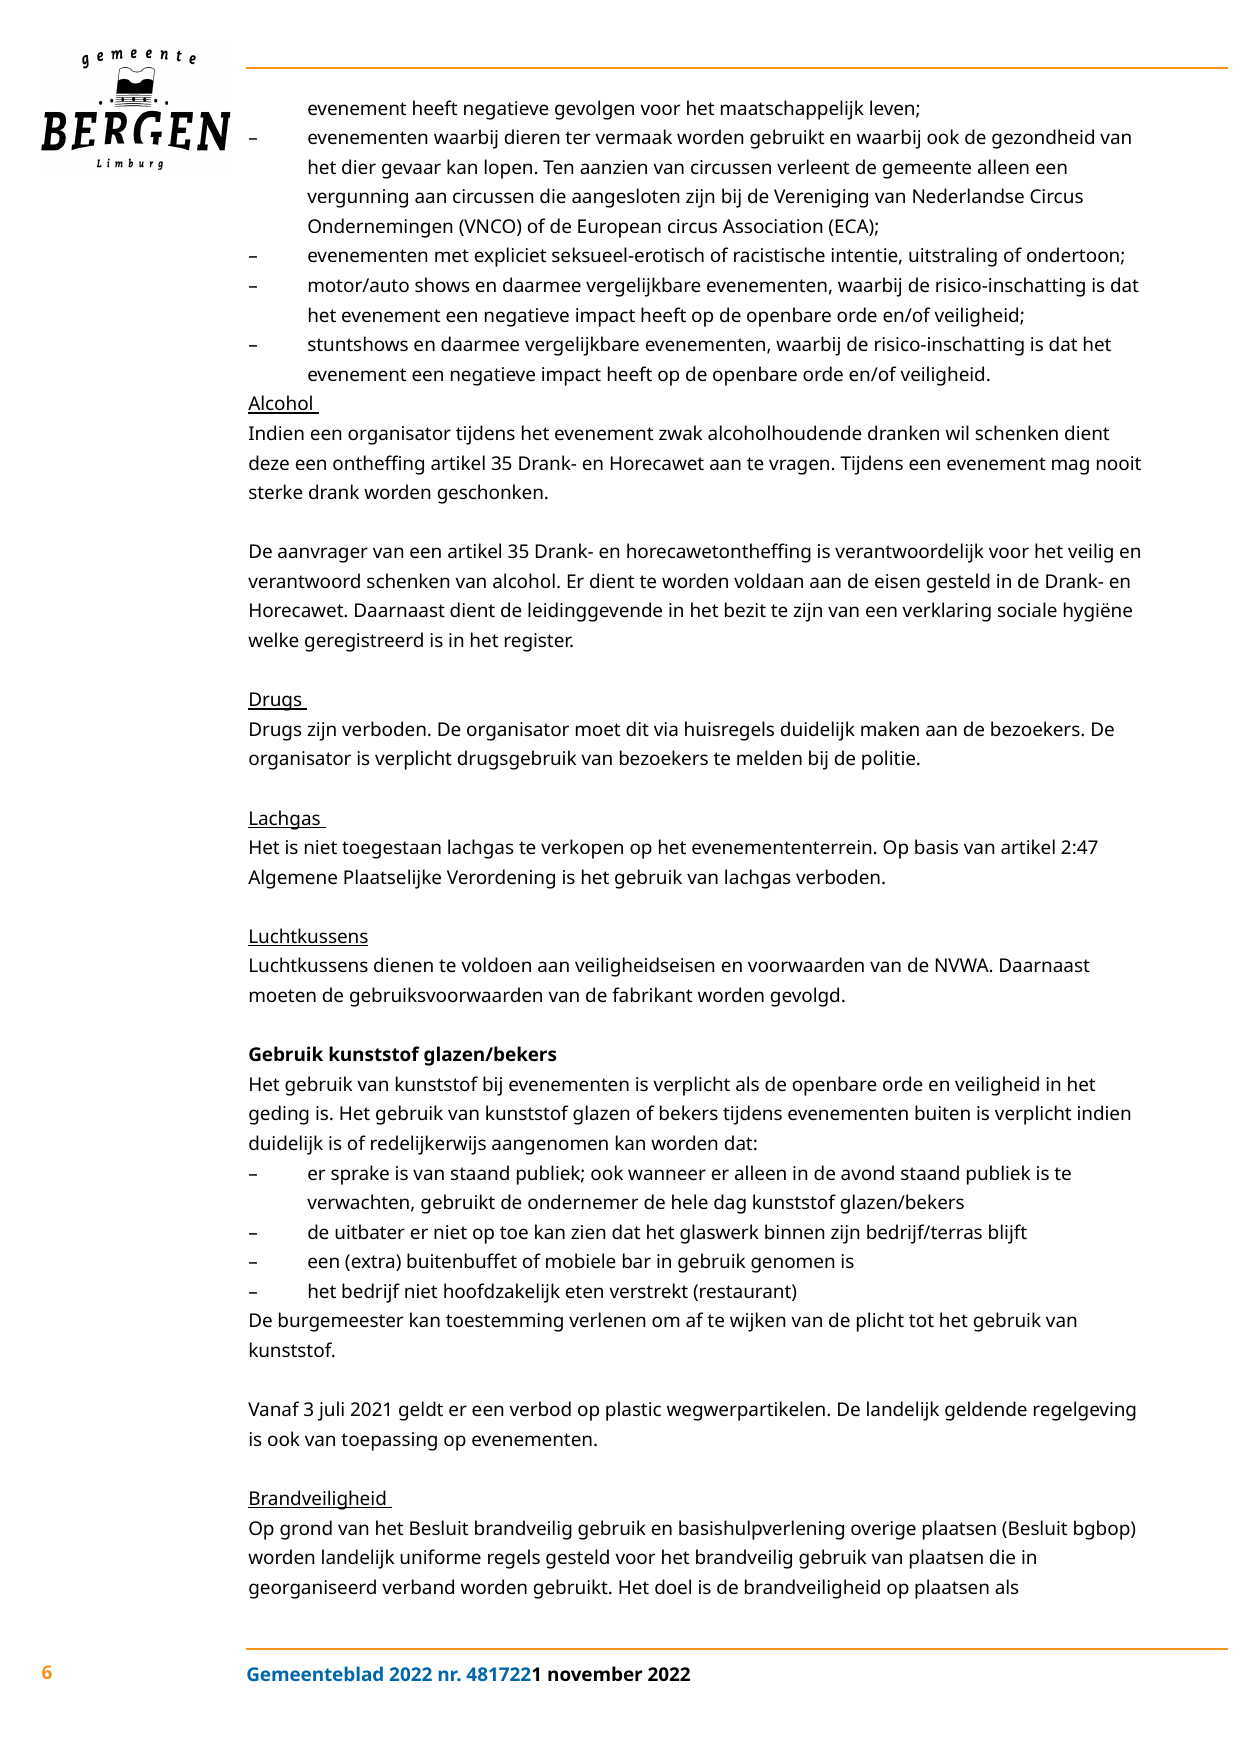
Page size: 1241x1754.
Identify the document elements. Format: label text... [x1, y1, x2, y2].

text Lachgas [248, 805, 1152, 831]
list de uitbater er niet op toe kan zien dat het glaswerk binnen zijn bedrijf/terras blijft [248, 1219, 1152, 1245]
list het bedrijf niet hoofdzakelijk eten verstrekt (restaurant) [248, 1278, 1152, 1304]
text Gebruik kunststof glazen/bekers [248, 1041, 1152, 1067]
text Op grond van het Besluit brandveilig gebruik en basishulpverlening overige plaatsen (Besluit bgbop) worden landelijk uniforme regels gesteld voor het brandveilig gebruik van plaatsen die in georganiseerd verband worden gebruikt. Het doel is de brandveiligheid op plaatsen als [248, 1515, 1152, 1600]
text Alcohol [248, 391, 1152, 416]
text Het gebruik van kunststof bij evenementen is verplicht als de openbare orde en veiligheid in het geding is. Het gebruik van kunststof glazen of bekers tijdens evenementen buiten is verplicht indien duidelijk is of redelijkerwijs aangenomen kan worden dat: [248, 1071, 1152, 1156]
text Het is niet toegestaan lachgas te verkopen op het evenemententerrein. Op basis van artikel 2:47 Algemene Plaatselijke Verordening is het gebruik van lachgas verboden. [248, 834, 1152, 890]
text Vanaf 3 juli 2021 geldt er een verbod op plastic wegwerpartikelen. De landelijk geldende regelgeving is ook van toepassing op evenementen. [248, 1396, 1152, 1452]
list een (extra) buitenbuffet of mobiele bar in gebruik genomen is [248, 1248, 1152, 1274]
list er sprake is van staand publiek; ook wanneer er alleen in de avond staand publiek is te verwachten, gebruikt de ondernemer de hele dag kunststof glazen/bekers [248, 1160, 1152, 1215]
list evenementen waarbij dieren ter vermaak worden gebruikt en waarbij ook de gezondheid van het dier gevaar kan lopen. Ten aanzien van circussen verleent de gemeente alleen een vergunning aan circussen die aangesloten zijn bij de Vereniging van Nederlandse Circus Ondernemingen (VNCO) of de European circus Association (ECA); [248, 124, 1152, 239]
picture [41, 47, 231, 172]
text Drugs zijn verboden. De organisator moet dit via huisregels duidelijk maken aan de bezoekers. De organisator is verplicht drugsgebruik van bezoekers te melden bij de politie. [248, 716, 1152, 771]
list evenementen met expliciet seksueel-erotisch of racistische intentie, uitstraling of ondertoon; [248, 243, 1152, 268]
text De burgemeester kan toestemming verlenen om af te wijken van de plicht tot het gebruik van kunststof. [248, 1308, 1152, 1363]
text Luchtkussens dienen te voldoen aan veiligheidseisen en voorwaarden van de NVWA. Daarnaast moeten de gebruiksvoorwaarden van de fabrikant worden gevolgd. [248, 953, 1152, 1008]
text Drugs [248, 686, 1152, 712]
text Luchtkussens [248, 923, 1152, 949]
list evenement heeft negatieve gevolgen voor het maatschappelijk leven; [248, 95, 1152, 121]
text Indien een organisator tijdens het evenement zwak alcoholhoudende dranken wil schenken dient deze een ontheffing artikel 35 Drank- en Horecawet aan te vragen. Tijdens een evenement mag nooit sterke drank worden geschonken. [248, 420, 1152, 505]
text Brandveiligheid [248, 1485, 1152, 1511]
list motor/auto shows en daarmee vergelijkbare evenementen, waarbij de risico-inschatting is dat het evenement een negatieve impact heeft op de openbare orde en/of veiligheid; [248, 272, 1152, 328]
list stuntshows en daarmee vergelijkbare evenementen, waarbij de risico-inschatting is dat het evenement een negatieve impact heeft op de openbare orde en/of veiligheid. [248, 331, 1152, 387]
text De aanvrager van een artikel 35 Drank- en horecawetontheffing is verantwoordelijk voor het veilig en verantwoord schenken van alcohol. Er dient te worden voldaan aan de eisen gesteld in de Drank- en Horecawet. Daarnaast dient de leidinggevende in het bezit te zijn van een verklaring sociale hygiëne welke geregistreerd is in het register. [248, 538, 1152, 653]
